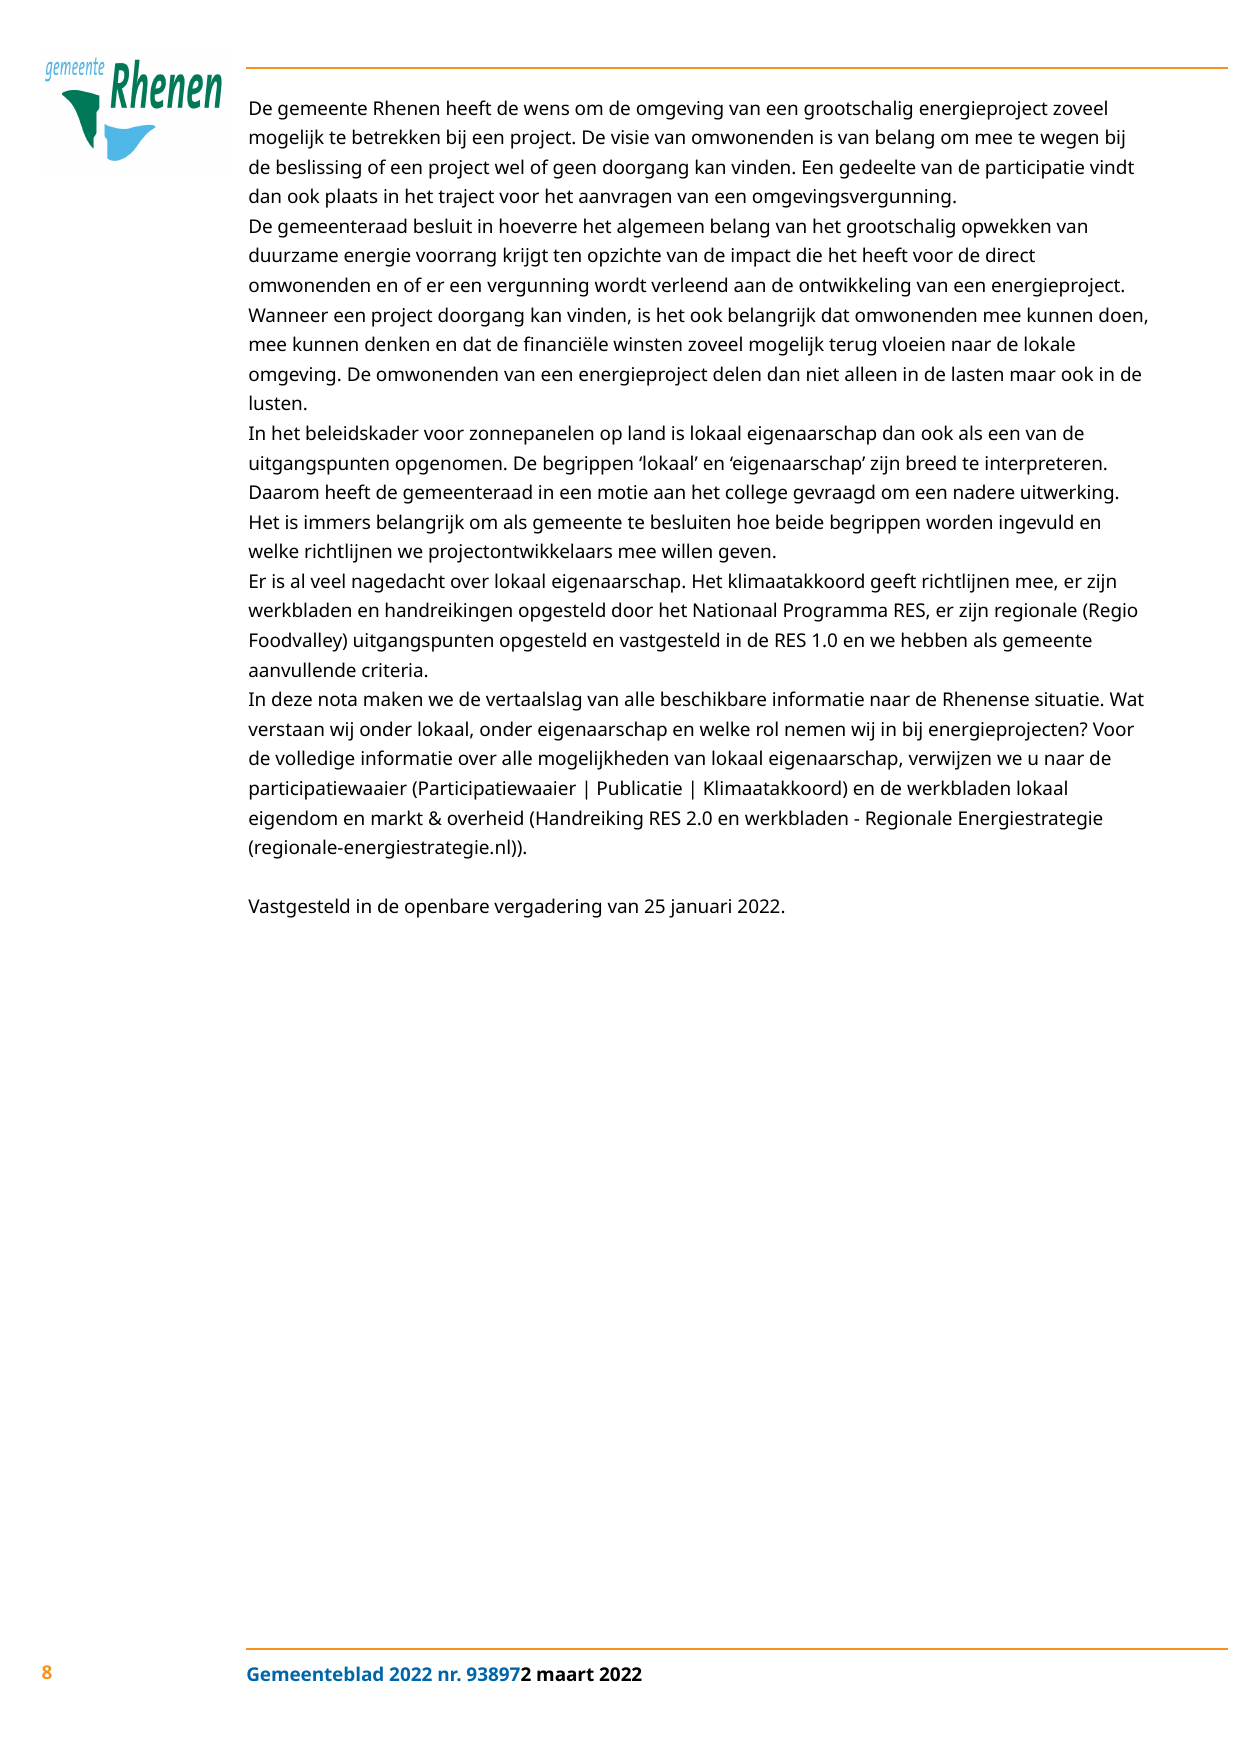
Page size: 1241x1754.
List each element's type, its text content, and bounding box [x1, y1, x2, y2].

text De gemeente Rhenen heeft de wens om de omgeving van een grootschalig energieproject zoveel mogelijk te betrekken bij een project. De visie van omwonenden is van belang om mee te wegen bij de beslissing of een project wel of geen doorgang kan vinden. Een gedeelte van de participatie vindt dan ook plaats in het traject voor het aanvragen van een omgevingsvergunning. [248, 95, 1152, 209]
text Er is al veel nagedacht over lokaal eigenaarschap. Het klimaatakkoord geeft richtlijnen mee, er zijn werkbladen en handreikingen opgesteld door het Nationaal Programma RES, er zijn regionale (Regio Foodvalley) uitgangspunten opgesteld en vastgesteld in de RES 1.0 en we hebben als gemeente aanvullende criteria. [248, 568, 1152, 683]
text Vastgesteld in de openbare vergadering van 25 januari 2022. [248, 893, 1152, 919]
text In het beleidskader voor zonnepanelen op land is lokaal eigenaarschap dan ook als een van de uitgangspunten opgenomen. De begrippen ‘lokaal’ en ‘eigenaarschap’ zijn breed te interpreteren. Daarom heeft de gemeenteraad in een motie aan het college gevraagd om een nadere uitwerking. Het is immers belangrijk om als gemeente te besluiten hoe beide begrippen worden ingevuld en welke richtlijnen we projectontwikkelaars mee willen geven. [248, 420, 1152, 564]
text In deze nota maken we de vertaalslag van alle beschikbare informatie naar de Rhenense situatie. Wat verstaan wij onder lokaal, onder eigenaarschap en welke rol nemen wij in bij energieprojecten? Voor de volledige informatie over alle mogelijkheden van lokaal eigenaarschap, verwijzen we u naar de participatiewaaier (Participatiewaaier | Publicatie | Klimaatakkoord) en de werkbladen lokaal eigendom en markt & overheid (Handreiking RES 2.0 en werkbladen - Regionale Energiestrategie (regionale-energiestrategie.nl)). [248, 686, 1152, 860]
text De gemeenteraad besluit in hoeverre het algemeen belang van het grootschalig opwekken van duurzame energie voorrang krijgt ten opzichte van de impact die het heeft voor de direct omwonenden en of er een vergunning wordt verleend aan de ontwikkeling van een energieproject. Wanneer een project doorgang kan vinden, is het ook belangrijk dat omwonenden mee kunnen doen, mee kunnen denken en dat de financiële winsten zoveel mogelijk terug vloeien naar de lokale omgeving. De omwonenden van een energieproject delen dan niet alleen in de lasten maar ook in de lusten. [248, 213, 1152, 416]
picture [41, 47, 231, 172]
